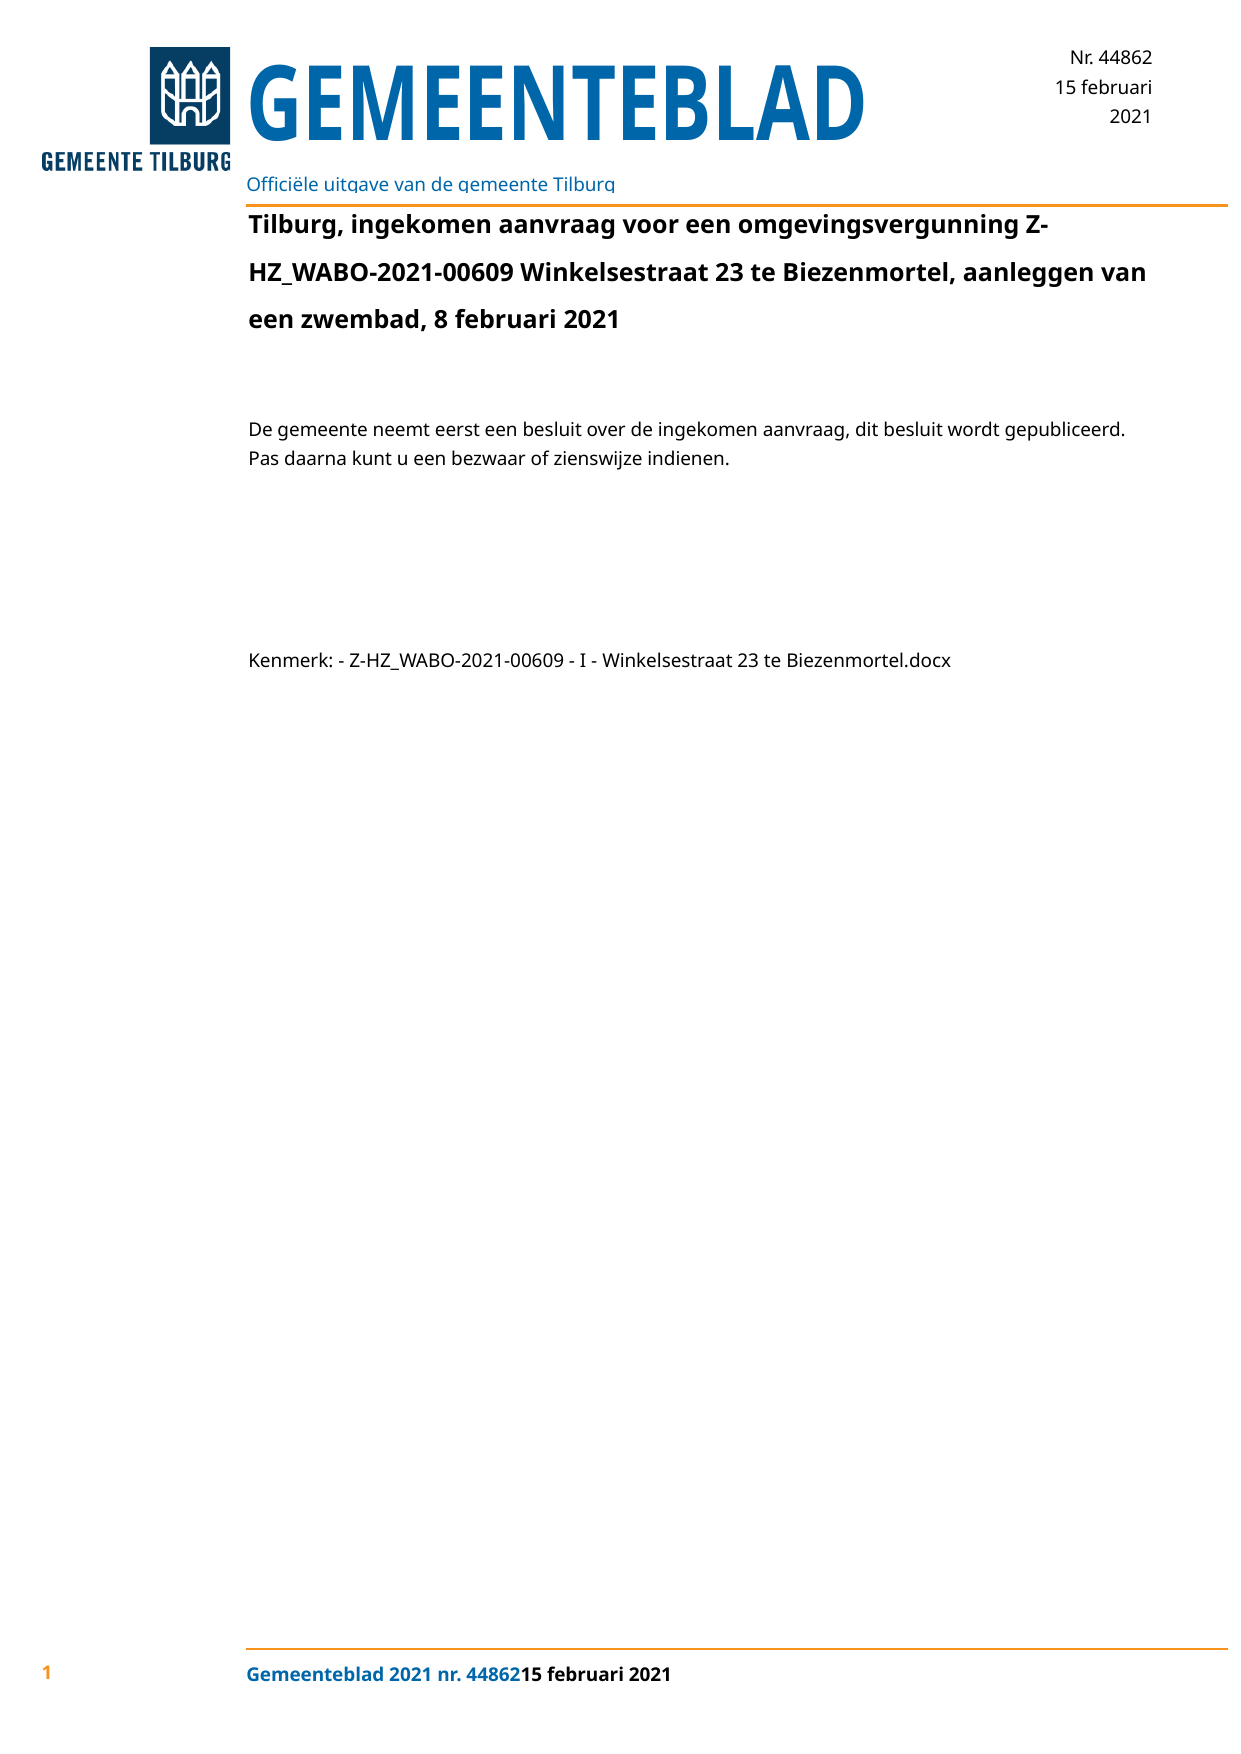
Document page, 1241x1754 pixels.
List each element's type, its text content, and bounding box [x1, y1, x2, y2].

text De gemeente neemt eerst een besluit over de ingekomen aanvraag, dit besluit wordt gepubliceerd. Pas daarna kunt u een bezwaar of zienswijze indienen. [248, 416, 1152, 471]
text Tilburg, ingekomen aanvraag voor een omgevingsvergunning Z-HZ_WABO-2021-00609 Winkelsestraat 23 te Biezenmortel, aanleggen van een zwembad, 8 februari 2021 [248, 207, 1152, 336]
picture [41, 47, 231, 172]
text Kenmerk: - Z-HZ_WABO-2021-00609 - I - Winkelsestraat 23 te Biezenmortel.docx [248, 647, 1152, 673]
